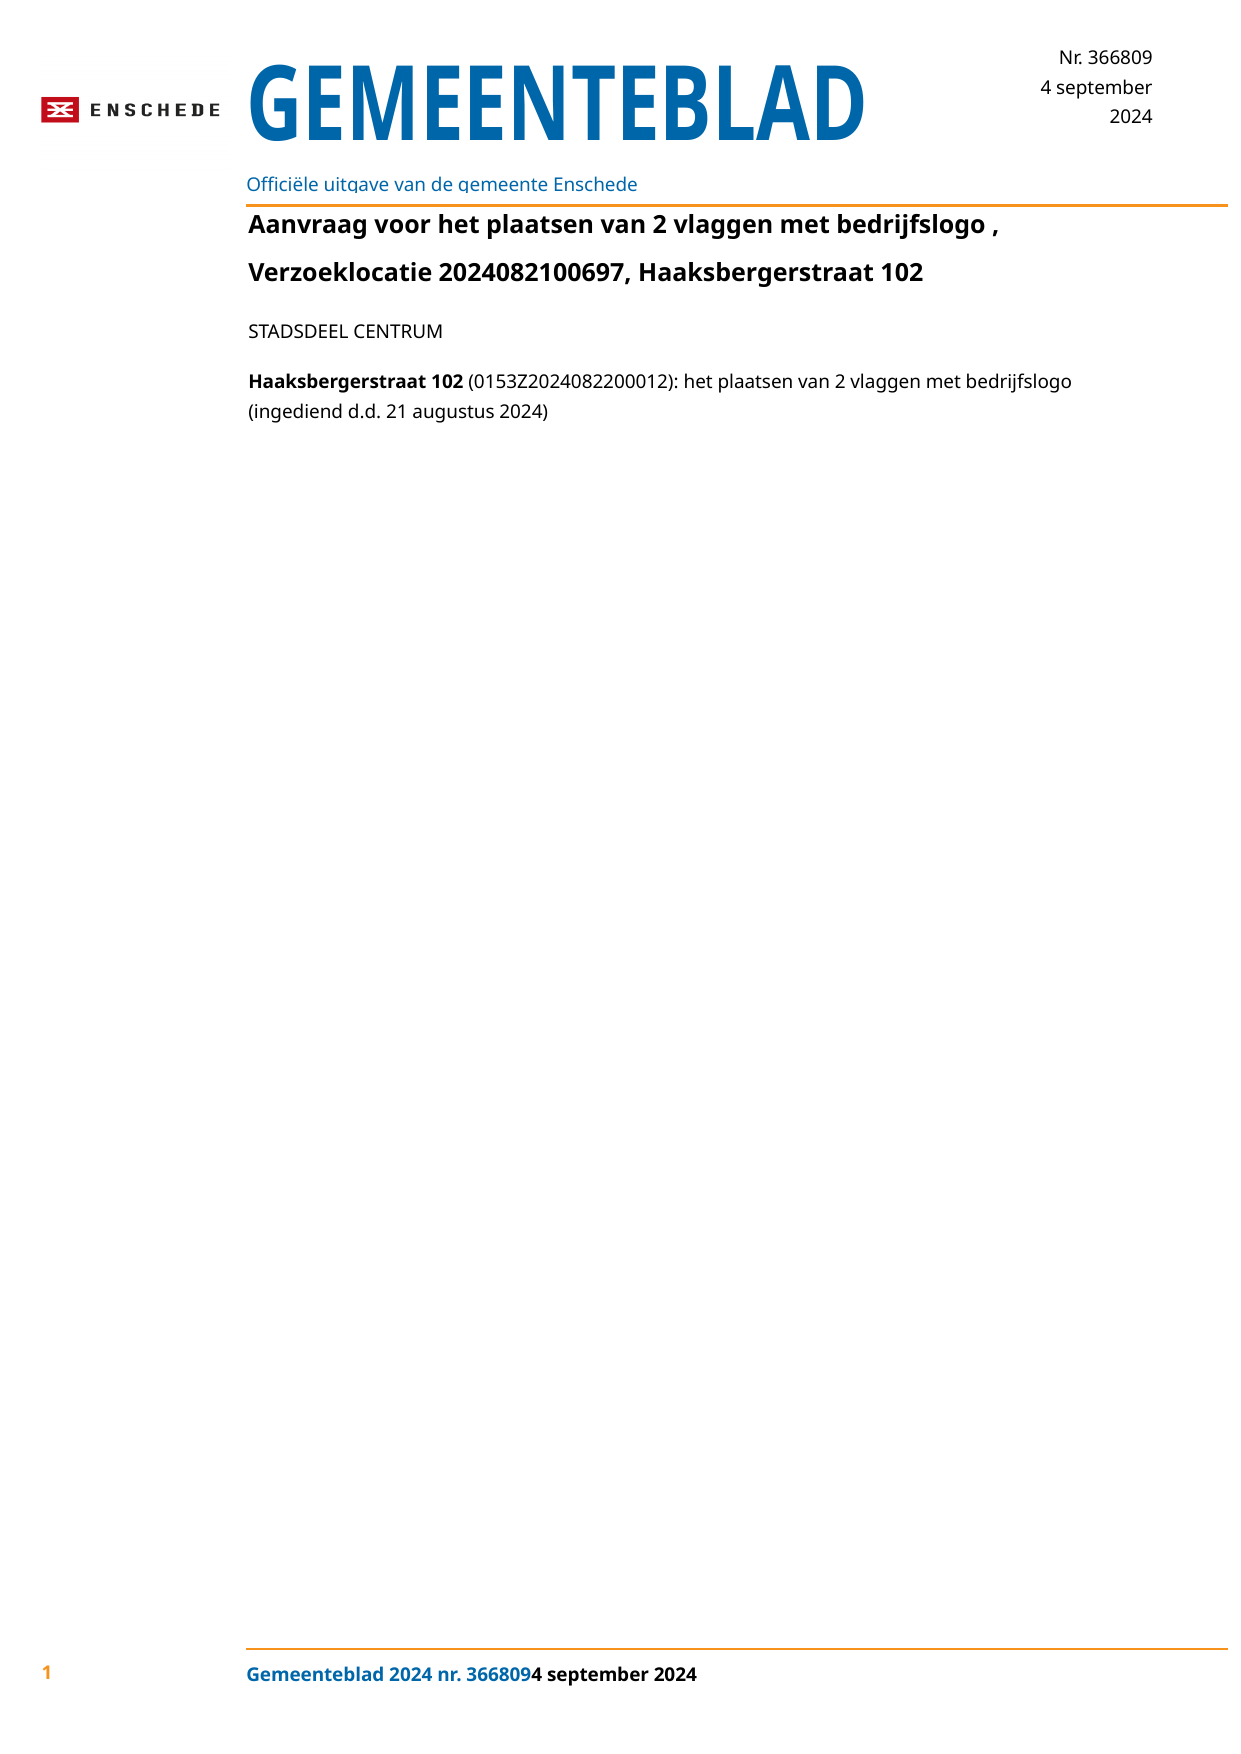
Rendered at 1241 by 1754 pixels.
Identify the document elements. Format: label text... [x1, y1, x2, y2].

text STADSDEEL CENTRUM [248, 318, 1152, 344]
text Aanvraag voor het plaatsen van 2 vlaggen met bedrijfslogo , Verzoeklocatie 2024082100697, Haaksbergerstraat 102 [248, 207, 1152, 288]
picture [41, 47, 231, 172]
text Haaksbergerstraat 102 (0153Z2024082200012): het plaatsen van 2 vlaggen met bedrijfslogo (ingediend d.d. 21 augustus 2024) [248, 368, 1152, 424]
